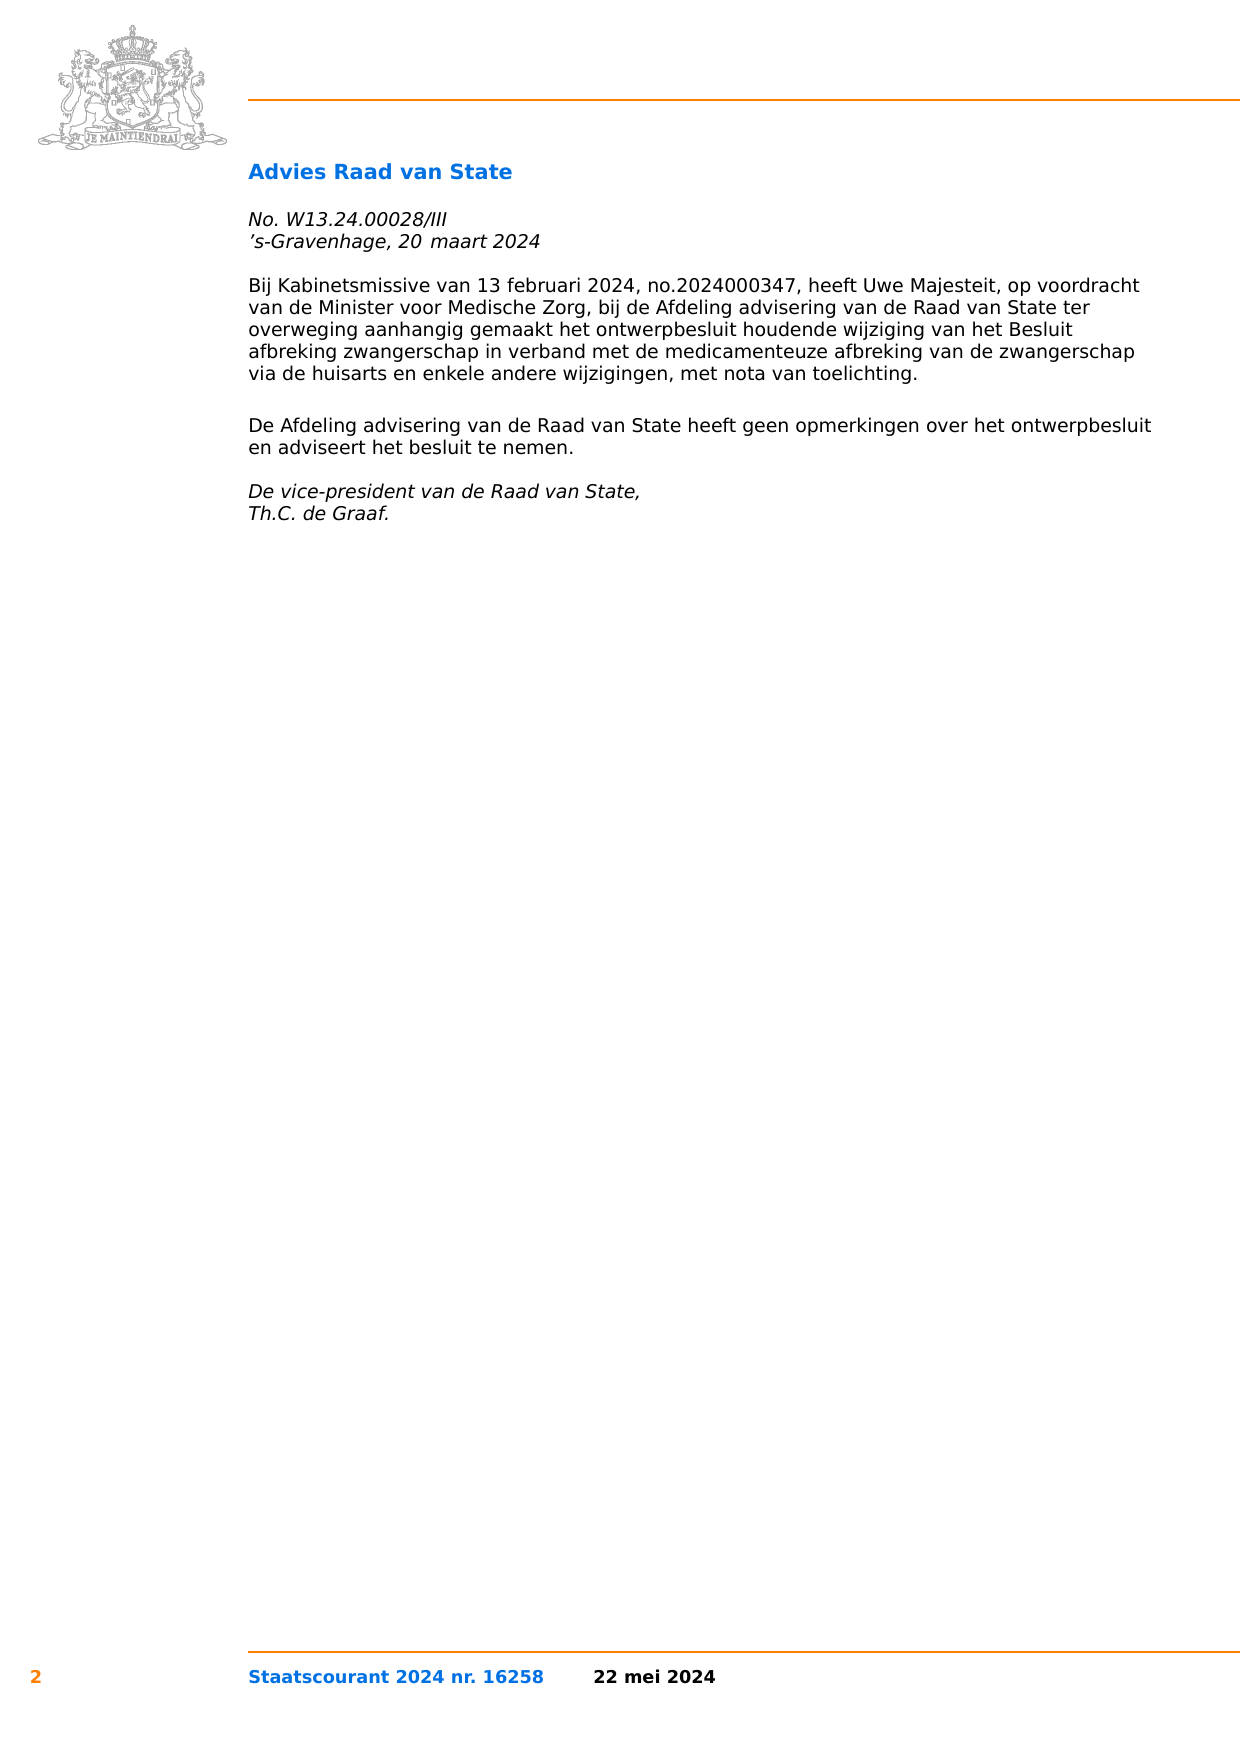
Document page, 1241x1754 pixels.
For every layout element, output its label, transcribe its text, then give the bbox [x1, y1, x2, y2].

text Bij Kabinetsmissive van 13 februari 2024, no.2024000347, heeft Uwe Majesteit, op voordracht van de Minister voor Medische Zorg, bij de Afdeling advisering van de Raad van State ter overweging aanhangig gemaakt het ontwerpbesluit houdende wijziging van het Besluit afbreking zwangerschap in verband met de medicamenteuze afbreking van de zwangerschap via de huisarts en enkele andere wijzigingen, met nota van toelichting. [248, 275, 1163, 385]
subtitle Advies Raad van State [248, 160, 1163, 184]
picture [38, 25, 227, 150]
text No. W13.24.00028/III [248, 209, 1163, 231]
text ’s-Gravenhage, 20 maart 2024 [248, 231, 1163, 253]
text De Afdeling advisering van de Raad van State heeft geen opmerkingen over het ontwerpbesluit en adviseert het besluit te nemen. [248, 415, 1163, 459]
text De vice-president van de Raad van State, Th.C. de Graaf. [248, 481, 1163, 525]
